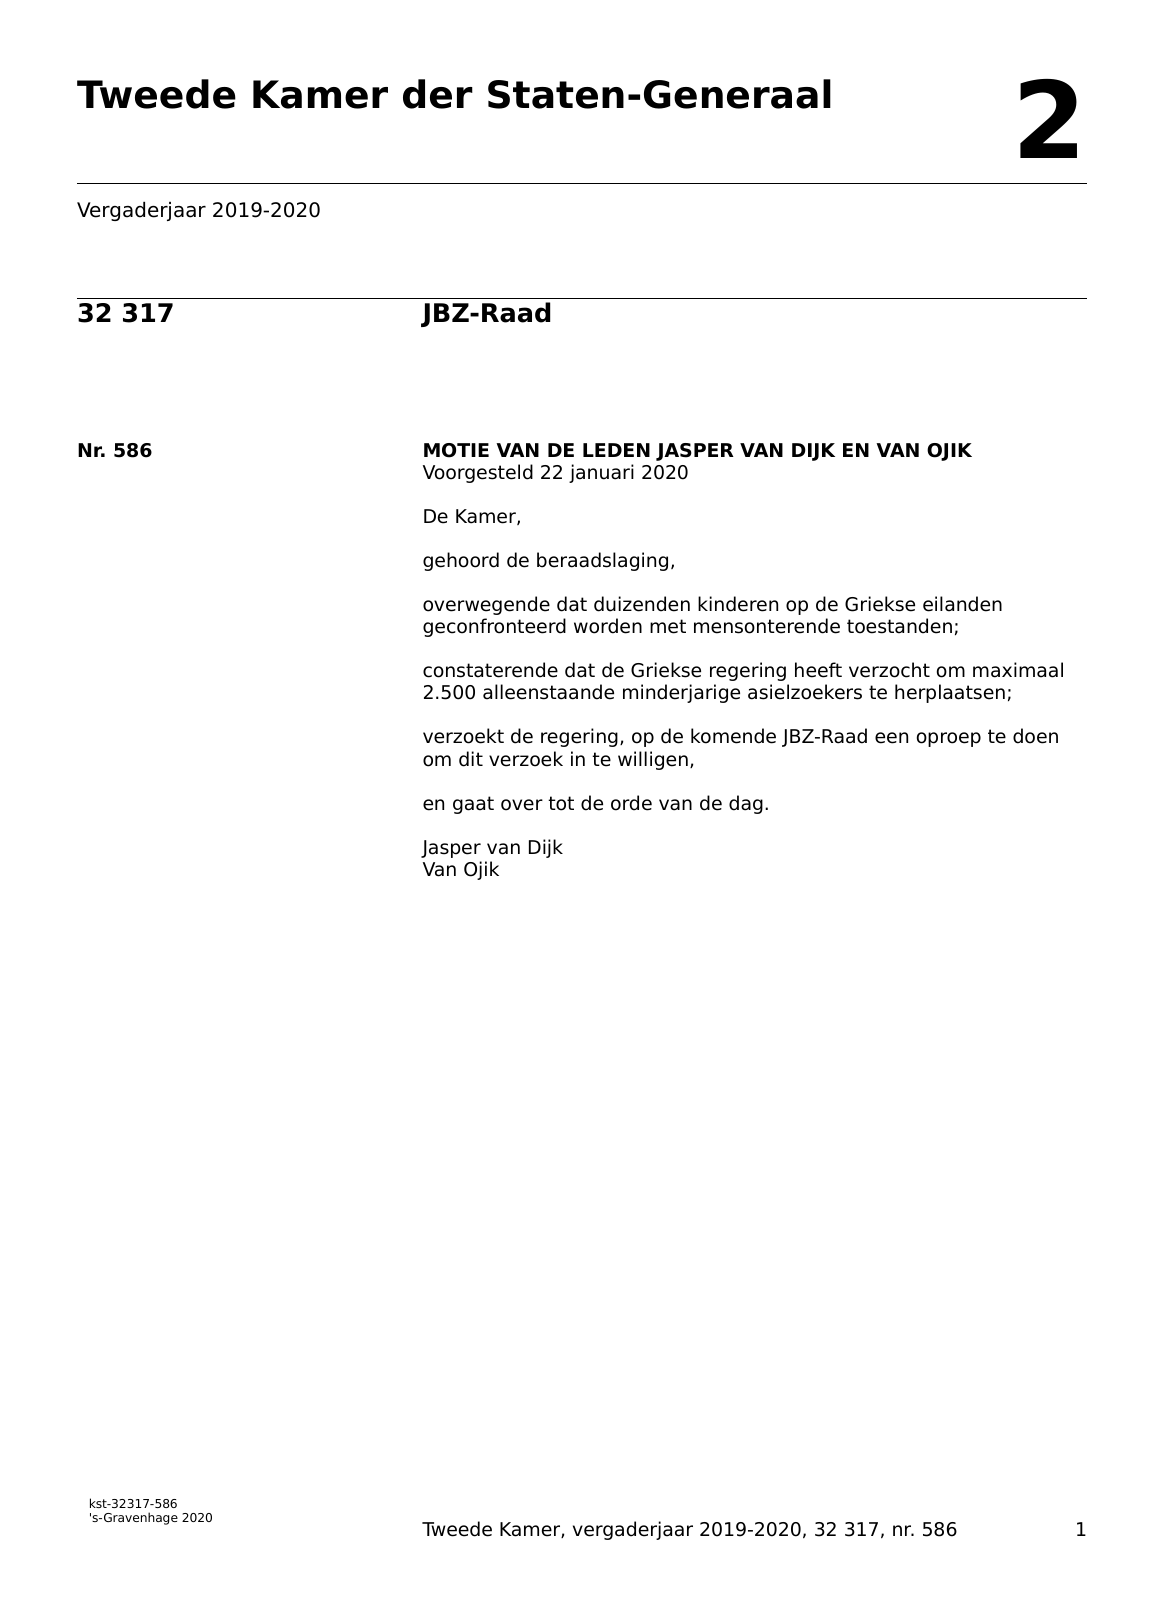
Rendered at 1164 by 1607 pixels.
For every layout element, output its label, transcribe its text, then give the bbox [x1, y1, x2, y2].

text en gaat over tot de orde van de dag. [422, 793, 1087, 814]
text verzoekt de regering, op de komende JBZ-Raad een oproep te doen om dit verzoek in te willigen, [422, 726, 1087, 770]
text De Kamer, [422, 506, 1087, 528]
table_header Tweede Kamer der Staten-Generaal [77, 59, 886, 183]
text 's-Gravenhage 2020 [88, 1511, 323, 1525]
table_header 2 [886, 59, 1087, 183]
text Voorgesteld 22 januari 2020 [422, 462, 1087, 484]
table_cell Vergaderjaar 2019-2020 [77, 184, 1087, 298]
text gehoord de beraadslaging, [422, 550, 1087, 572]
text Jasper van Dijk [422, 837, 1087, 859]
text kst-32317-586 [88, 1497, 323, 1511]
subtitle 32 317 JBZ-Raad [77, 299, 1087, 329]
text overwegende dat duizenden kinderen op de Griekse eilanden geconfronteerd worden met mensonterende toestanden; [422, 594, 1087, 638]
text constaterende dat de Griekse regering heeft verzocht om maximaal 2.500 alleenstaande minderjarige asielzoekers te herplaatsen; [422, 660, 1087, 704]
text Van Ojik [422, 859, 1087, 881]
subtitle Nr. 586 MOTIE VAN DE LEDEN JASPER VAN DIJK EN VAN OJIK [77, 440, 1087, 462]
